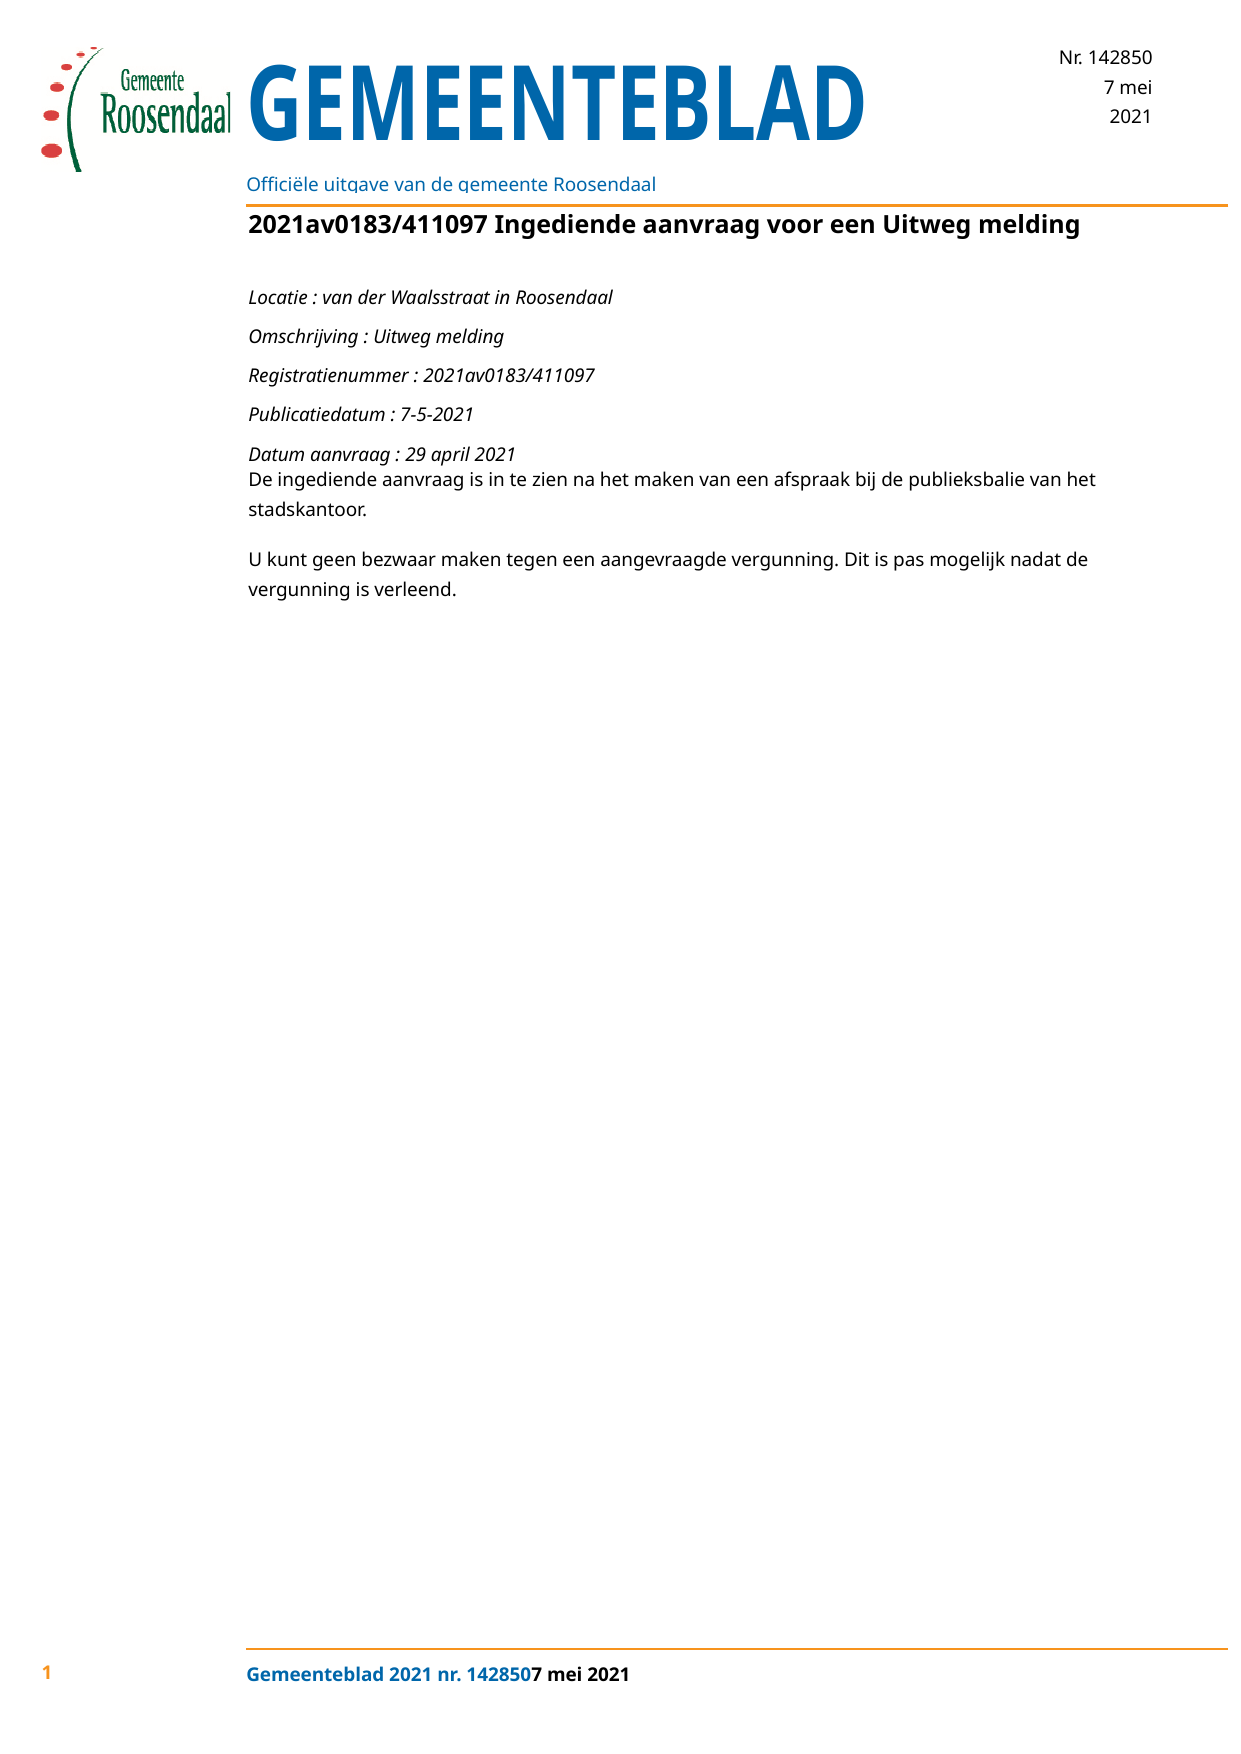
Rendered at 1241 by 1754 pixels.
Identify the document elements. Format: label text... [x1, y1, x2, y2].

text De ingediende aanvraag is in te zien na het maken van een afspraak bij de publieksbalie van het stadskantoor. [248, 467, 1152, 522]
picture [41, 47, 231, 172]
text Registratienummer : 2021av0183/411097 [248, 362, 1152, 388]
text Locatie : van der Waalsstraat in Roosendaal [248, 284, 1152, 309]
text Omschrijving : Uitweg melding [248, 323, 1152, 349]
text 2021av0183/411097 Ingediende aanvraag voor een Uitweg melding [248, 207, 1152, 241]
text Datum aanvraag : 29 april 2021 [248, 441, 1152, 467]
text U kunt geen bezwaar maken tegen een aangevraagde vergunning. Dit is pas mogelijk nadat de vergunning is verleend. [248, 547, 1152, 602]
text Publicatiedatum : 7-5-2021 [248, 402, 1152, 427]
